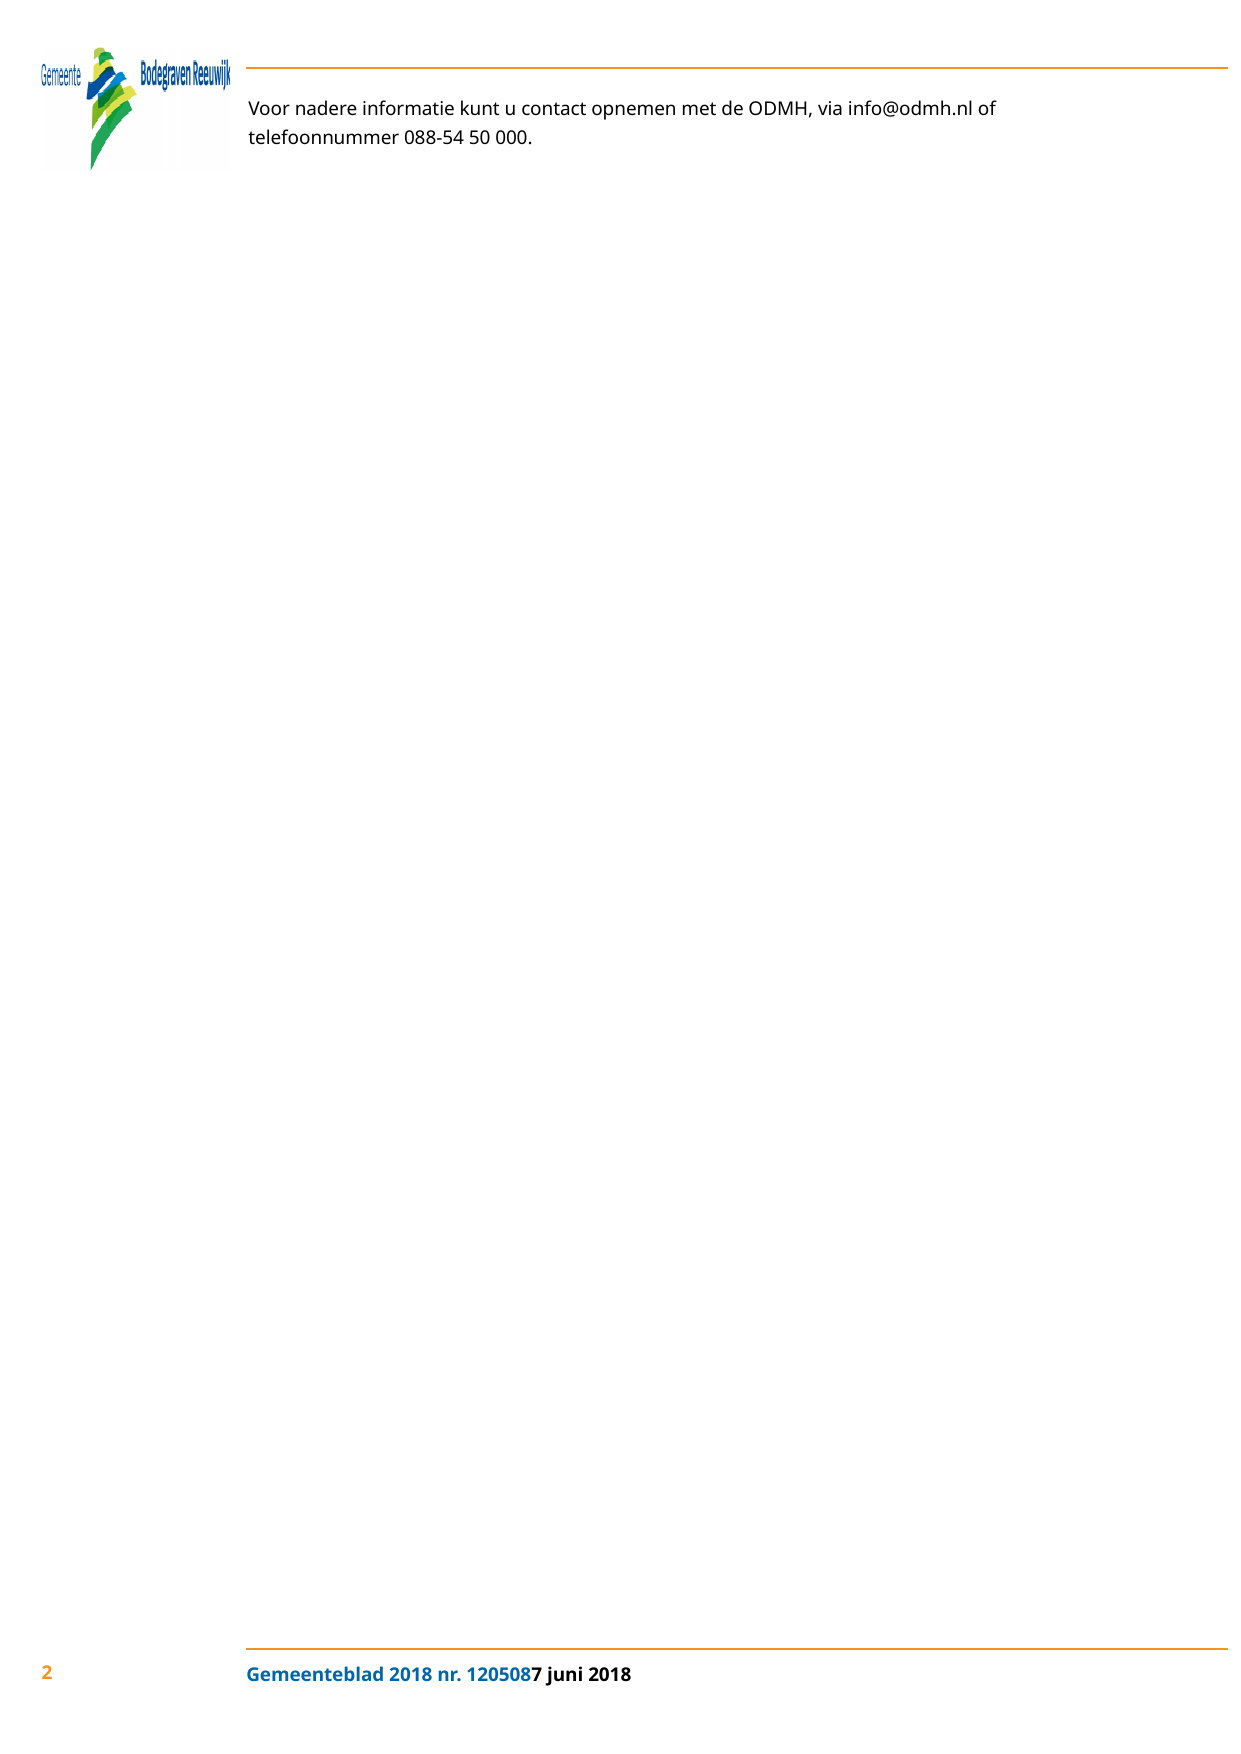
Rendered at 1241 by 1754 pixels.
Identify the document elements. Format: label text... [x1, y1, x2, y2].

picture [41, 47, 231, 172]
text Voor nadere informatie kunt u contact opnemen met de ODMH, via info@odmh.nl of telefoonnummer 088-54 50 000. [248, 95, 1152, 150]
